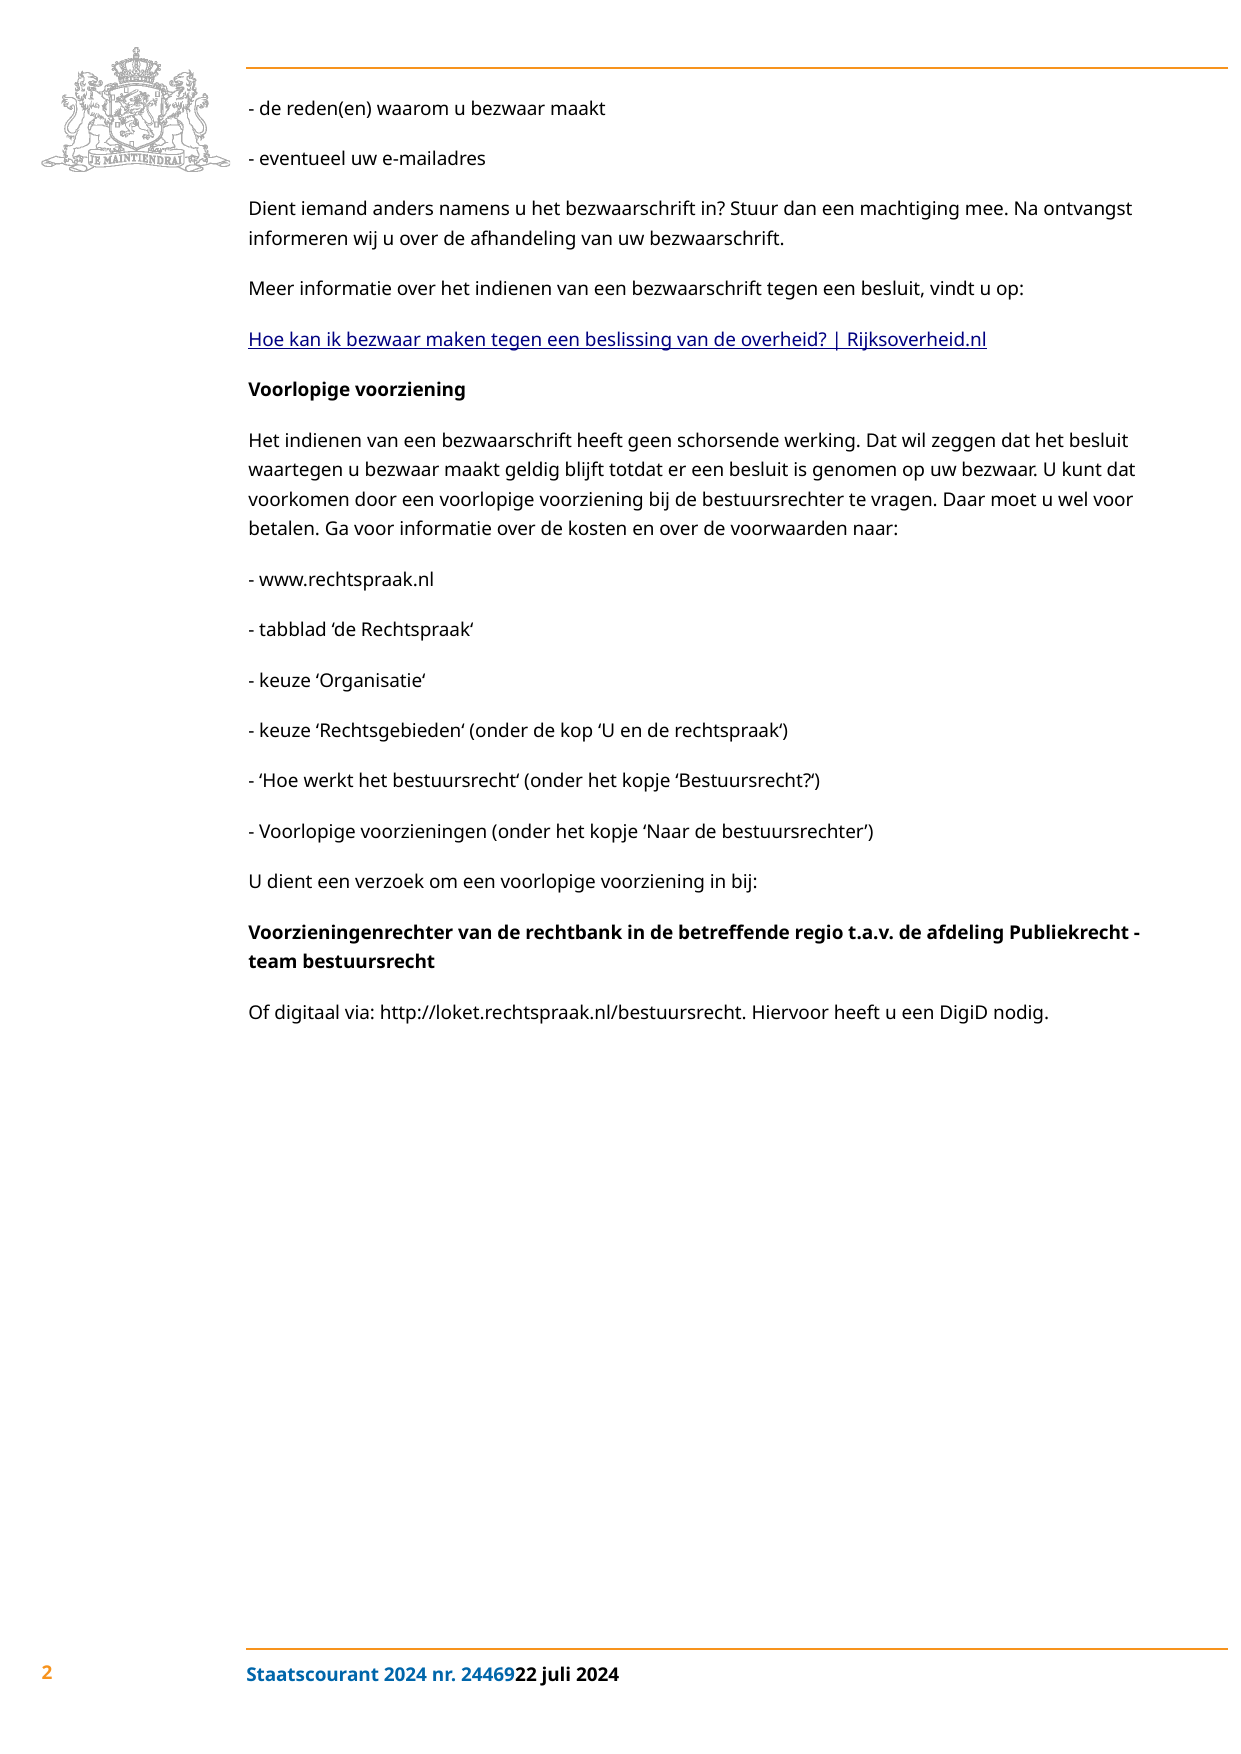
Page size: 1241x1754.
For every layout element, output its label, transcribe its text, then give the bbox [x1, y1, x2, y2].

text Hoe kan ik bezwaar maken tegen een beslissing van de overheid? | Rijksoverheid.nl [248, 326, 1152, 352]
text - ‘Hoe werkt het bestuursrecht‘ (onder het kopje ‘Bestuursrecht?‘) [248, 768, 1152, 793]
text - tabblad ‘de Rechtspraak‘ [248, 616, 1152, 642]
text - Voorlopige voorzieningen (onder het kopje ‘Naar de bestuursrechter’) [248, 818, 1152, 844]
text - keuze ‘Rechtsgebieden‘ (onder de kop ‘U en de rechtspraak‘) [248, 717, 1152, 743]
text - eventueel uw e-mailadres [248, 145, 1152, 171]
text Of digitaal via: http://loket.rechtspraak.nl/bestuursrecht. Hiervoor heeft u een DigiD nodig. [248, 999, 1152, 1025]
text Dient iemand anders namens u het bezwaarschrift in? Stuur dan een machtiging mee. Na ontvangst informeren wij u over de afhandeling van uw bezwaarschrift. [248, 196, 1152, 251]
text Het indienen van een bezwaarschrift heeft geen schorsende werking. Dat wil zeggen dat het besluit waartegen u bezwaar maakt geldig blijft totdat er een besluit is genomen op uw bezwaar. U kunt dat voorkomen door een voorlopige voorziening bij de bestuursrechter te vragen. Daar moet u wel voor betalen. Ga voor informatie over de kosten en over de voorwaarden naar: [248, 427, 1152, 541]
text - www.rechtspraak.nl [248, 566, 1152, 592]
picture [41, 47, 231, 172]
text - de reden(en) waarom u bezwaar maakt [248, 95, 1152, 121]
text Voorzieningenrechter van de rechtbank in de betreffende regio t.a.v. de afdeling Publiekrecht - team bestuursrecht [248, 919, 1152, 974]
text U dient een verzoek om een voorlopige voorziening in bij: [248, 868, 1152, 894]
text Meer informatie over het indienen van een bezwaarschrift tegen een besluit, vindt u op: [248, 276, 1152, 301]
text Voorlopige voorziening [248, 376, 1152, 402]
text - keuze ‘Organisatie‘ [248, 667, 1152, 693]
